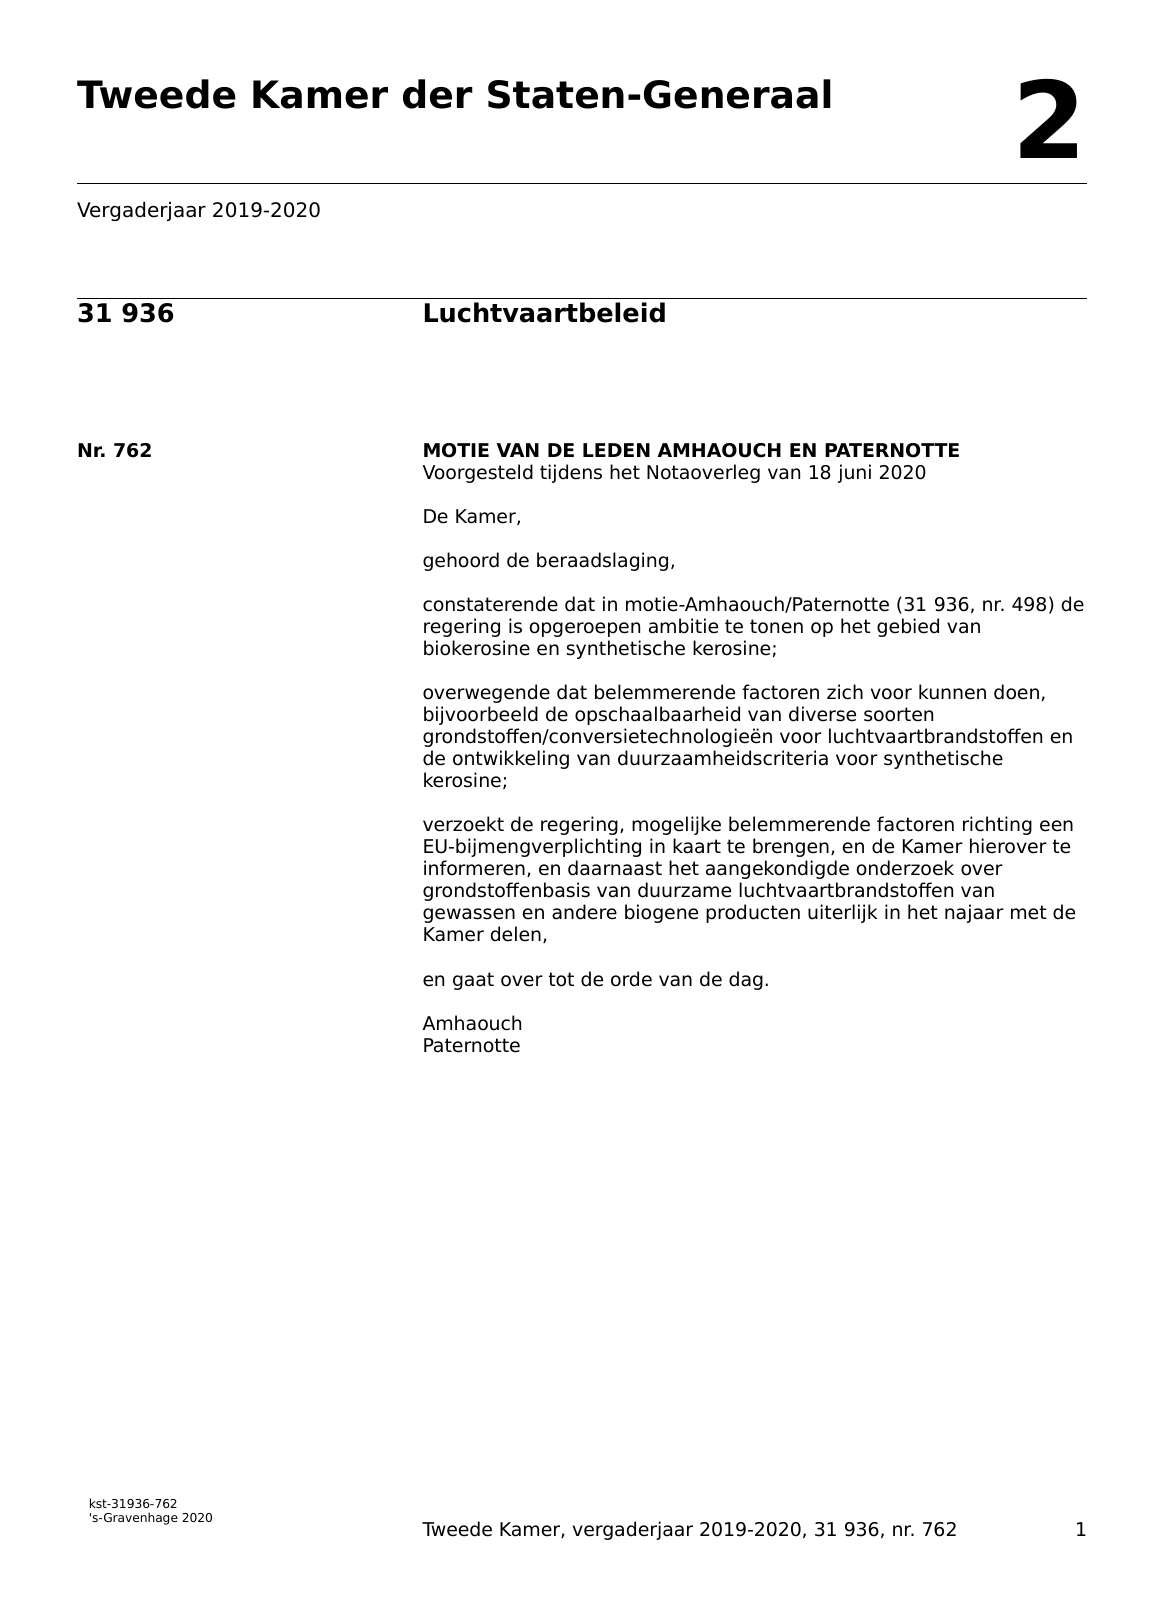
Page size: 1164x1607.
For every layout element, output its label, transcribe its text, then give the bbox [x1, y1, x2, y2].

text gehoord de beraadslaging, [422, 550, 1087, 572]
text constaterende dat in motie-Amhaouch/Paternotte (31 936, nr. 498) de regering is opgeroepen ambitie te tonen op het gebied van biokerosine en synthetische kerosine; [422, 594, 1087, 660]
text verzoekt de regering, mogelijke belemmerende factoren richting een EU-bijmengverplichting in kaart te brengen, en de Kamer hierover te informeren, en daarnaast het aangekondigde onderzoek over grondstoffenbasis van duurzame luchtvaartbrandstoffen van gewassen en andere biogene producten uiterlijk in het najaar met de Kamer delen, [422, 814, 1087, 946]
text 's-Gravenhage 2020 [88, 1511, 323, 1525]
text De Kamer, [422, 506, 1087, 528]
subtitle 31 936 Luchtvaartbeleid [77, 299, 1087, 329]
text Paternotte [422, 1034, 1087, 1057]
table_header Tweede Kamer der Staten-Generaal [77, 59, 886, 183]
text overwegende dat belemmerende factoren zich voor kunnen doen, bijvoorbeeld de opschaalbaarheid van diverse soorten grondstoffen/conversietechnologieën voor luchtvaartbrandstoffen en de ontwikkeling van duurzaamheidscriteria voor synthetische kerosine; [422, 682, 1087, 792]
text kst-31936-762 [88, 1497, 323, 1511]
text Voorgesteld tijdens het Notaoverleg van 18 juni 2020 [422, 462, 1087, 484]
text Amhaouch [422, 1013, 1087, 1034]
text en gaat over tot de orde van de dag. [422, 968, 1087, 990]
table_header 2 [886, 59, 1087, 183]
table_cell Vergaderjaar 2019-2020 [77, 184, 1087, 298]
subtitle Nr. 762 MOTIE VAN DE LEDEN AMHAOUCH EN PATERNOTTE [77, 440, 1087, 462]
